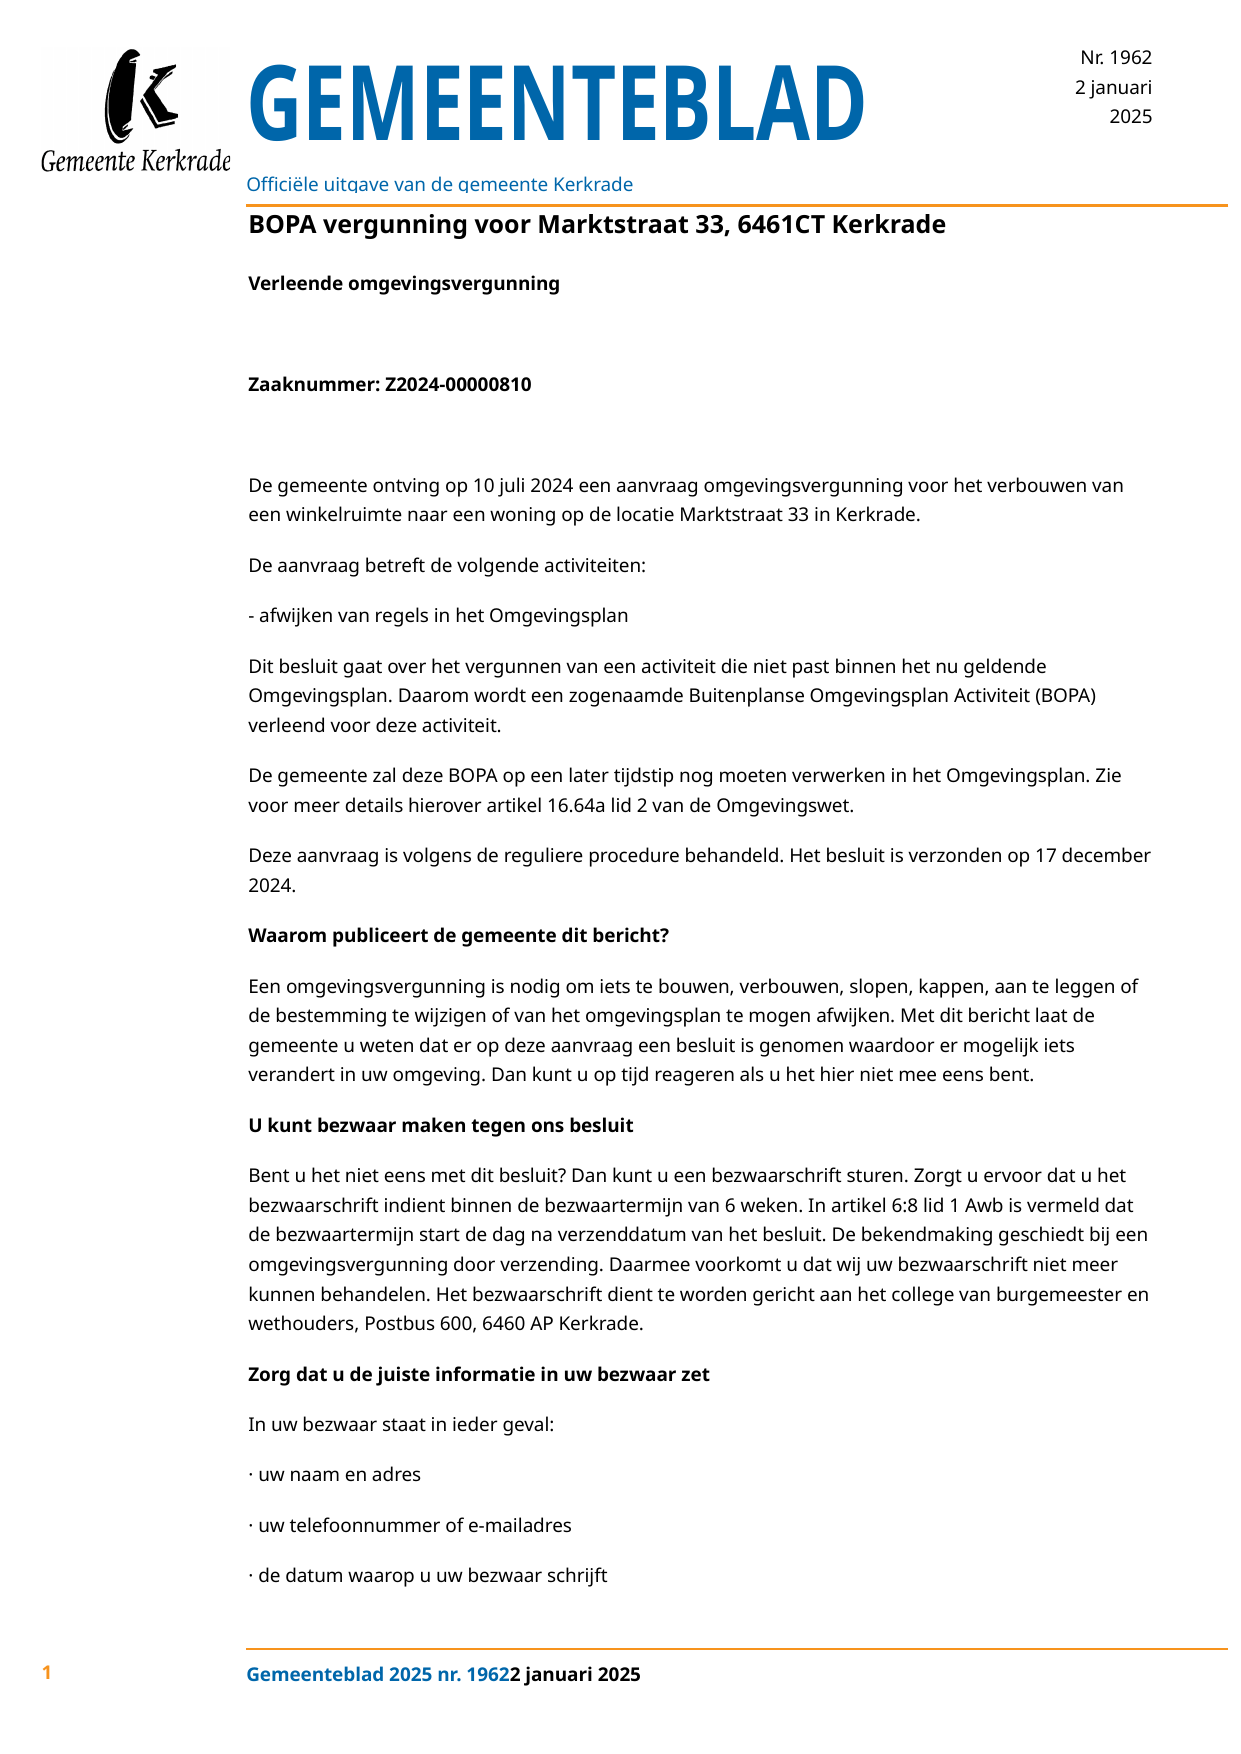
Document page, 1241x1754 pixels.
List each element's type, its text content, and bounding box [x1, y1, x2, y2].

text Bent u het niet eens met dit besluit? Dan kunt u een bezwaarschrift sturen. Zorgt u ervoor dat u het bezwaarschrift indient binnen de bezwaartermijn van 6 weken. In artikel 6:8 lid 1 Awb is vermeld dat de bezwaartermijn start de dag na verzenddatum van het besluit. De bekendmaking geschiedt bij een omgevingsvergunning door verzending. Daarmee voorkomt u dat wij uw bezwaarschrift niet meer kunnen behandelen. Het bezwaarschrift dient te worden gericht aan het college van burgemeester en wethouders, Postbus 600, 6460 AP Kerkrade. [248, 1162, 1152, 1336]
text · de datum waarop u uw bezwaar schrijft [248, 1562, 1152, 1588]
text Verleende omgevingsvergunning [248, 270, 1152, 296]
text · uw telefoonnummer of e-mailadres [248, 1512, 1152, 1538]
picture [41, 47, 231, 172]
text De gemeente ontving op 10 juli 2024 een aanvraag omgevingsvergunning voor het verbouwen van een winkelruimte naar een woning op de locatie Marktstraat 33 in Kerkrade. [248, 472, 1152, 527]
text Zaaknummer: Z2024-00000810 [248, 371, 1152, 397]
text De gemeente zal deze BOPA op een later tijdstip nog moeten verwerken in het Omgevingsplan. Zie voor meer details hierover artikel 16.64a lid 2 van de Omgevingswet. [248, 762, 1152, 818]
text Zorg dat u de juiste informatie in uw bezwaar zet [248, 1361, 1152, 1386]
text U kunt bezwaar maken tegen ons besluit [248, 1112, 1152, 1138]
text Dit besluit gaat over het vergunnen van een activiteit die niet past binnen het nu geldende Omgevingsplan. Daarom wordt een zogenaamde Buitenplanse Omgevingsplan Activiteit (BOPA) verleend voor deze activiteit. [248, 653, 1152, 738]
text Deze aanvraag is volgens de reguliere procedure behandeld. Het besluit is verzonden op 17 december 2024. [248, 842, 1152, 898]
text Waarom publiceert de gemeente dit bericht? [248, 922, 1152, 948]
text · uw naam en adres [248, 1462, 1152, 1487]
text Een omgevingsvergunning is nodig om iets te bouwen, verbouwen, slopen, kappen, aan te leggen of de bestemming te wijzigen of van het omgevingsplan te mogen afwijken. Met dit bericht laat de gemeente u weten dat er op deze aanvraag een besluit is genomen waardoor er mogelijk iets verandert in uw omgeving. Dan kunt u op tijd reageren als u het hier niet mee eens bent. [248, 973, 1152, 1087]
text - afwijken van regels in het Omgevingsplan [248, 602, 1152, 628]
text De aanvraag betreft de volgende activiteiten: [248, 552, 1152, 578]
text BOPA vergunning voor Marktstraat 33, 6461CT Kerkrade [248, 207, 1152, 241]
text In uw bezwaar staat in ieder geval: [248, 1411, 1152, 1437]
